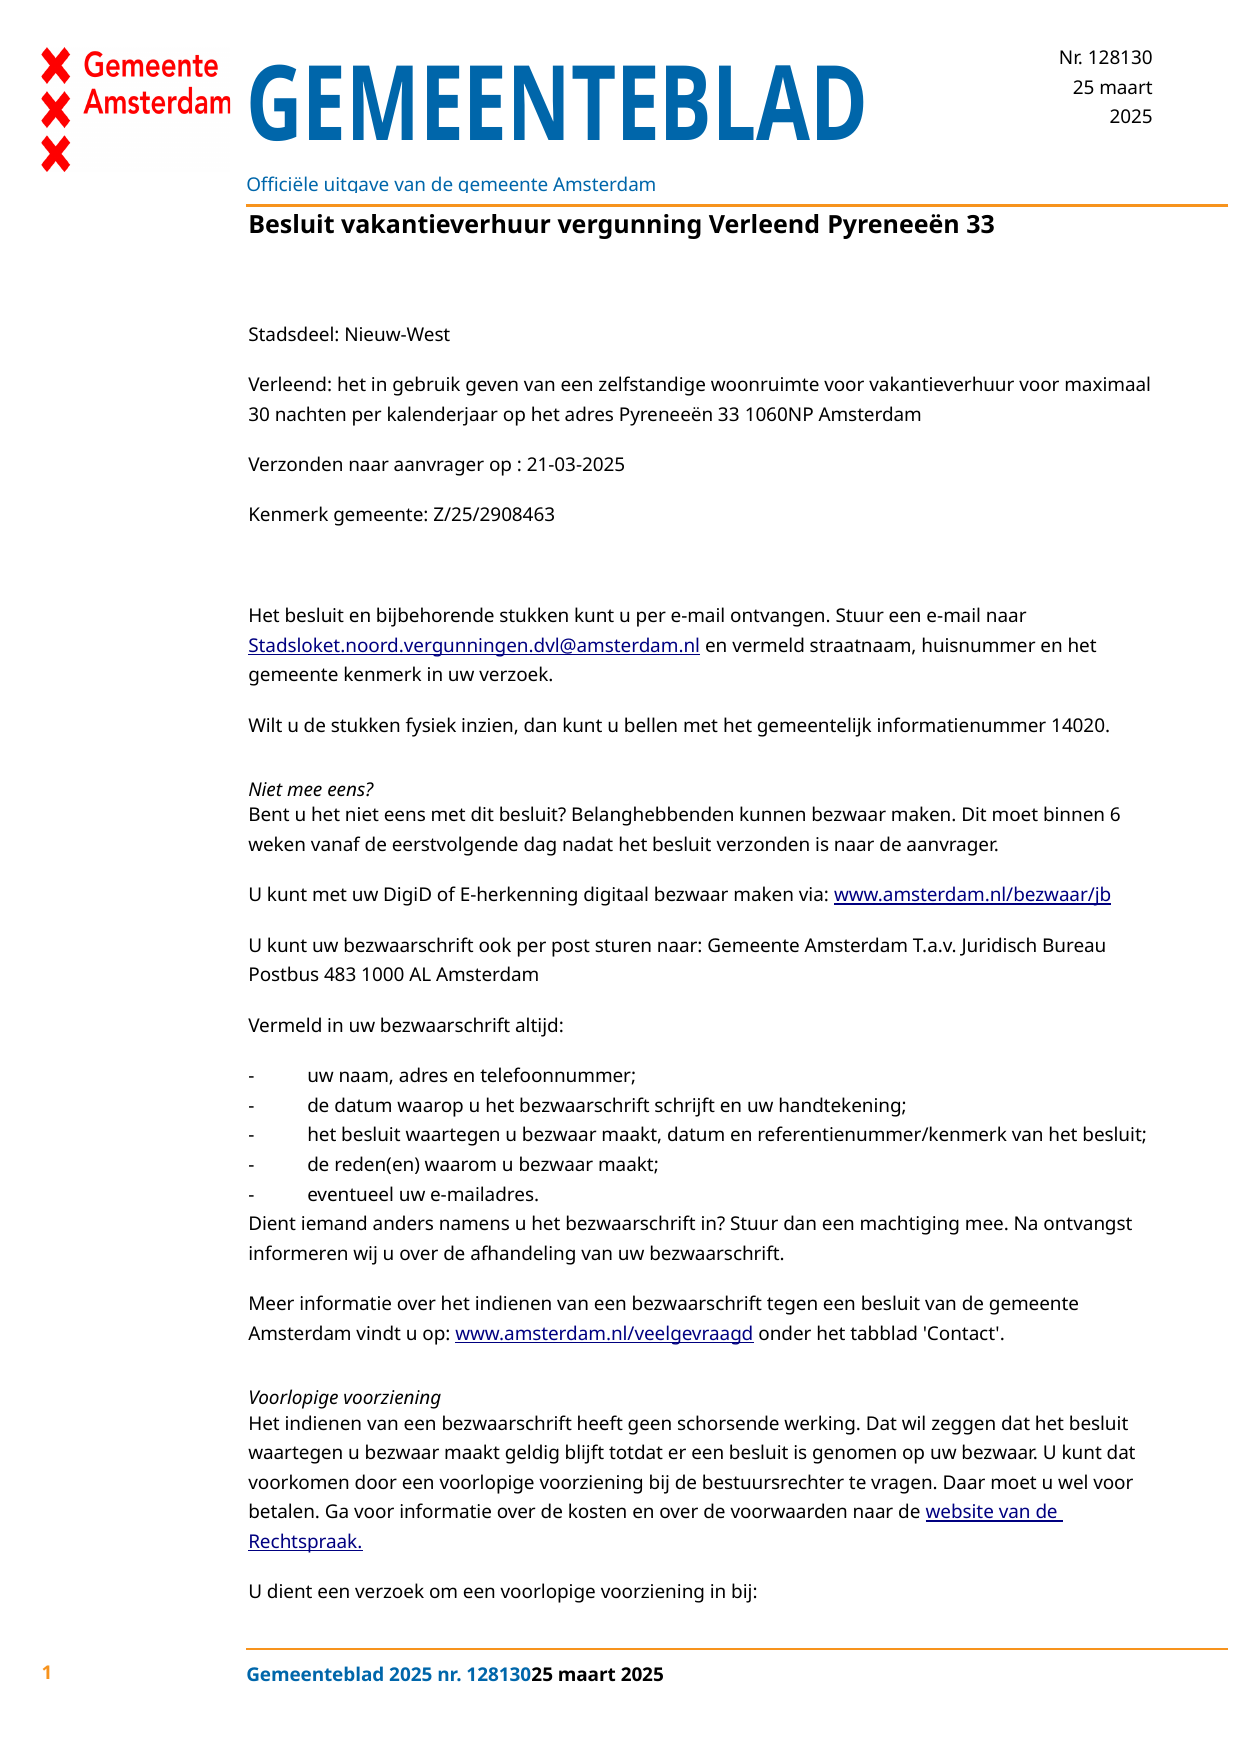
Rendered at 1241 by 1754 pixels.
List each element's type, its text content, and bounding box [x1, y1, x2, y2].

text Besluit vakantieverhuur vergunning Verleend Pyreneeën 33 [248, 207, 1152, 241]
list eventueel uw e-mailadres. [248, 1181, 1152, 1207]
list het besluit waartegen u bezwaar maakt, datum en referentienummer/kenmerk van het besluit; [248, 1122, 1152, 1147]
text U kunt uw bezwaarschrift ook per post sturen naar: Gemeente Amsterdam T.a.v. Juridisch Bureau Postbus 483 1000 AL Amsterdam [248, 932, 1152, 987]
text Kenmerk gemeente: Z/25/2908463 [248, 502, 1152, 527]
text U dient een verzoek om een voorlopige voorziening in bij: [248, 1578, 1152, 1604]
picture [41, 47, 231, 172]
text Meer informatie over het indienen van een bezwaarschrift tegen een besluit van de gemeente Amsterdam vindt u op: www.amsterdam.nl/veelgevraagd onder het tabblad 'Contact'. [248, 1290, 1152, 1346]
text Stadsdeel: Nieuw-West [248, 321, 1152, 346]
text Niet mee eens? [248, 776, 1152, 802]
text Het indienen van een bezwaarschrift heeft geen schorsende werking. Dat wil zeggen dat het besluit waartegen u bezwaar maakt geldig blijft totdat er een besluit is genomen op uw bezwaar. U kunt dat voorkomen door een voorlopige voorziening bij de bestuursrechter te vragen. Daar moet u wel voor betalen. Ga voor informatie over de kosten en over de voorwaarden naar de website van de Rechtspraak. [248, 1410, 1152, 1554]
text Verleend: het in gebruik geven van een zelfstandige woonruimte voor vakantieverhuur voor maximaal 30 nachten per kalenderjaar op het adres Pyreneeën 33 1060NP Amsterdam [248, 371, 1152, 426]
text Vermeld in uw bezwaarschrift altijd: [248, 1012, 1152, 1038]
text Bent u het niet eens met dit besluit? Belanghebbenden kunnen bezwaar maken. Dit moet binnen 6 weken vanaf de eerstvolgende dag nadat het besluit verzonden is naar de aanvrager. [248, 802, 1152, 857]
list uw naam, adres en telefoonnummer; [248, 1062, 1152, 1088]
text Verzonden naar aanvrager op : 21-03-2025 [248, 451, 1152, 477]
text Dient iemand anders namens u het bezwaarschrift in? Stuur dan een machtiging mee. Na ontvangst informeren wij u over de afhandeling van uw bezwaarschrift. [248, 1210, 1152, 1266]
list de datum waarop u het bezwaarschrift schrijft en uw handtekening; [248, 1092, 1152, 1118]
text Het besluit en bijbehorende stukken kunt u per e-mail ontvangen. Stuur een e-mail naar Stadsloket.noord.vergunningen.dvl@amsterdam.nl en vermeld straatnaam, huisnummer en het gemeente kenmerk in uw verzoek. [248, 602, 1152, 687]
list de reden(en) waarom u bezwaar maakt; [248, 1151, 1152, 1177]
text Voorlopige voorziening [248, 1384, 1152, 1410]
text Wilt u de stukken fysiek inzien, dan kunt u bellen met het gemeentelijk informatienummer 14020. [248, 712, 1152, 738]
text U kunt met uw DigiD of E-herkenning digitaal bezwaar maken via: www.amsterdam.nl/bezwaar/jb [248, 882, 1152, 907]
